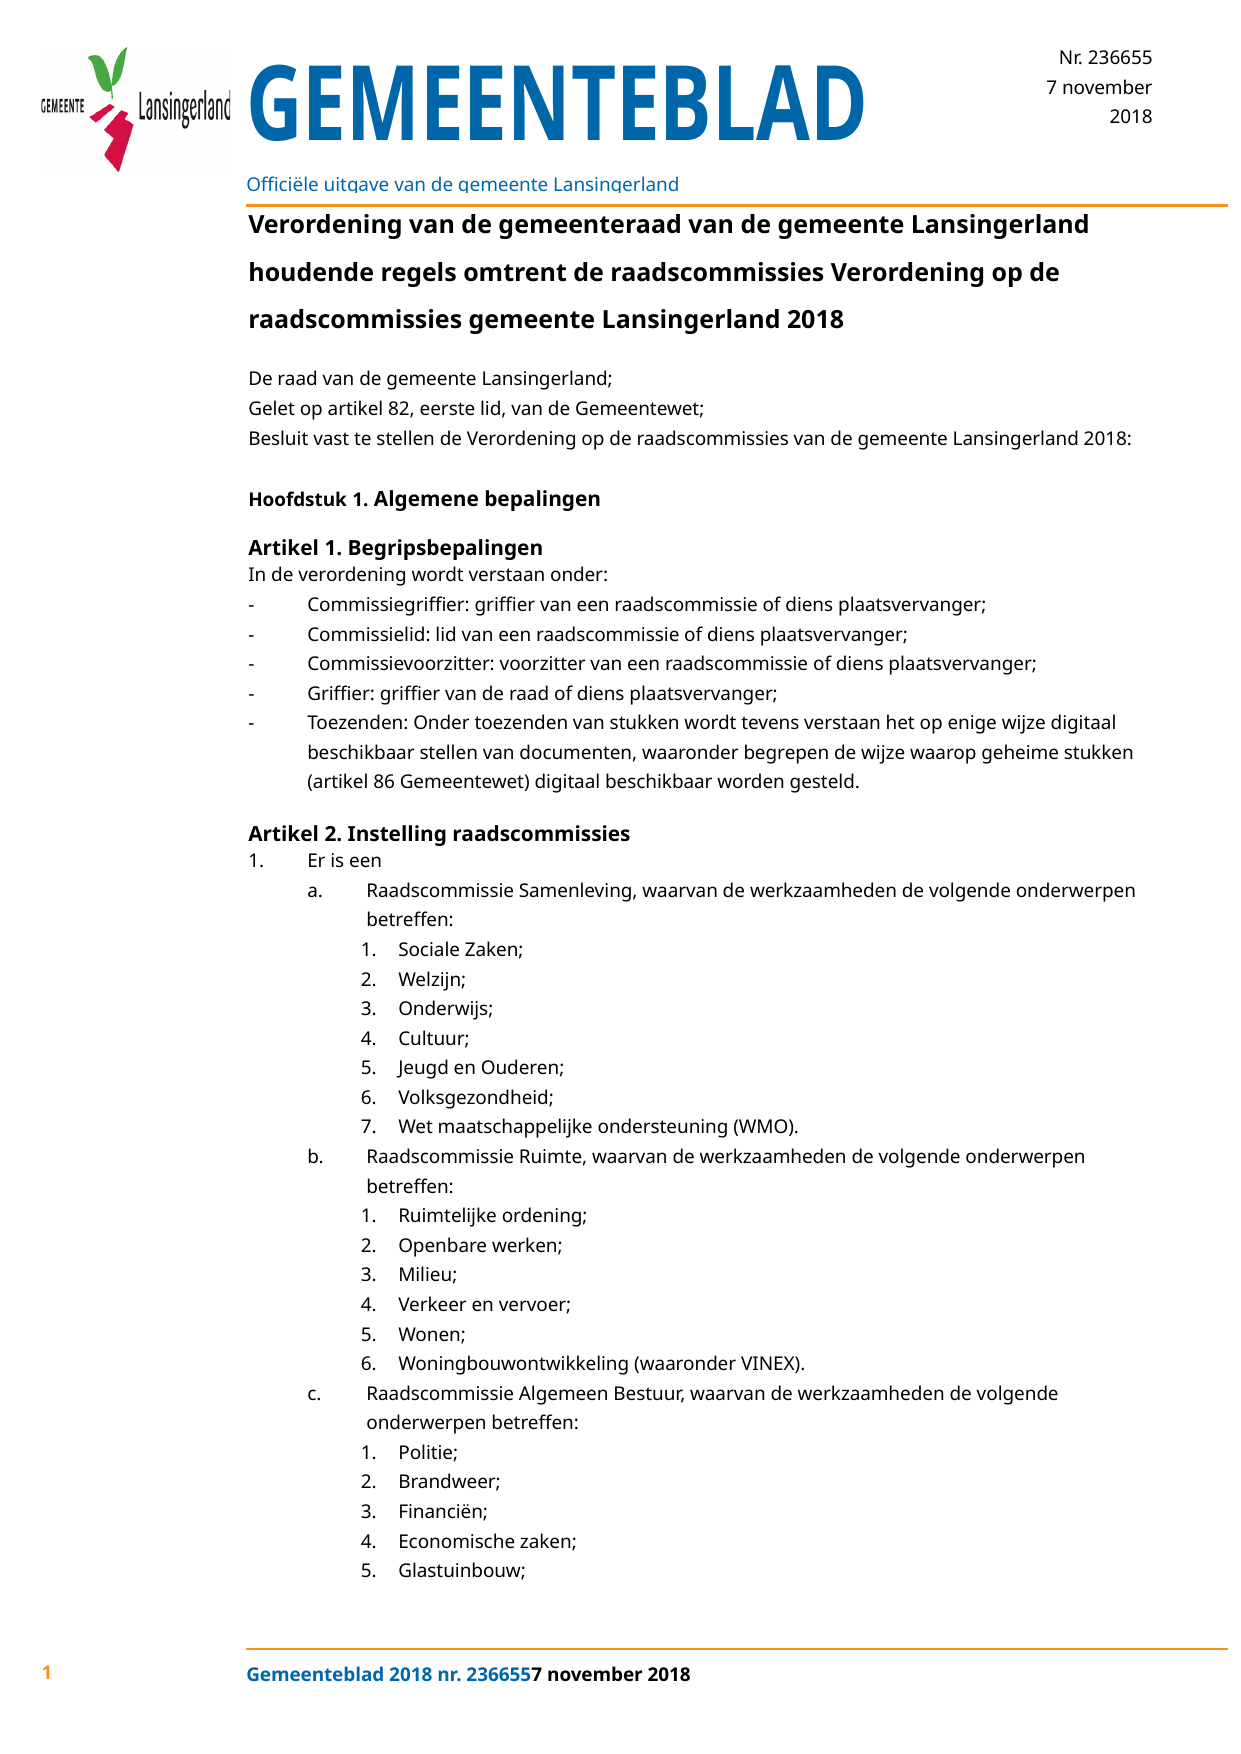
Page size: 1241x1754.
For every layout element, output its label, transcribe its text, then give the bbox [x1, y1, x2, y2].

picture [41, 47, 231, 172]
list Welzijn; [361, 966, 1152, 992]
list Er is een [248, 847, 1152, 873]
list Openbare werken; [361, 1232, 1152, 1258]
list Wonen; [361, 1321, 1152, 1347]
list Milieu; [361, 1262, 1152, 1287]
list Glastuinbouw; [361, 1557, 1152, 1583]
list Onderwijs; [361, 995, 1152, 1021]
list Commissielid: lid van een raadscommissie of diens plaatsvervanger; [248, 621, 1152, 646]
list Politie; [361, 1439, 1152, 1465]
list Commissiegriffier: griffier van een raadscommissie of diens plaatsvervanger; [248, 591, 1152, 617]
list Financiën; [361, 1498, 1152, 1524]
list Sociale Zaken; [361, 936, 1152, 962]
text Gelet op artikel 82, eerste lid, van de Gemeentewet; [248, 395, 1152, 421]
text Verordening van de gemeenteraad van de gemeente Lansingerland houdende regels omtrent de raadscommissies Verordening op de raadscommissies gemeente Lansingerland 2018 [248, 207, 1152, 336]
list Jeugd en Ouderen; [361, 1054, 1152, 1080]
list Brandweer; [361, 1469, 1152, 1494]
list Wet maatschappelijke ondersteuning (WMO). [361, 1114, 1152, 1139]
list Volksgezondheid; [361, 1084, 1152, 1110]
list Commissievoorzitter: voorzitter van een raadscommissie of diens plaatsvervanger; [248, 650, 1152, 676]
list Cultuur; [361, 1025, 1152, 1051]
text Artikel 1. Begripsbepalingen [248, 533, 1152, 562]
list Raadscommissie Samenleving, waarvan de werkzaamheden de volgende onderwerpen betreffen: [307, 877, 1152, 932]
text De raad van de gemeente Lansingerland; [248, 366, 1152, 391]
text Artikel 2. Instelling raadscommissies [248, 819, 1152, 847]
list Woningbouwontwikkeling (waaronder VINEX). [361, 1350, 1152, 1376]
text Besluit vast te stellen de Verordening op de raadscommissies van de gemeente Lansingerland 2018: [248, 425, 1152, 450]
list Ruimtelijke ordening; [361, 1202, 1152, 1228]
list Verkeer en vervoer; [361, 1291, 1152, 1317]
list Economische zaken; [361, 1528, 1152, 1554]
list Toezenden: Onder toezenden van stukken wordt tevens verstaan het op enige wijze digitaal beschikbaar stellen van documenten, waaronder begrepen de wijze waarop geheime stukken (artikel 86 Gemeentewet) digitaal beschikbaar worden gesteld. [248, 709, 1152, 794]
text In de verordening wordt verstaan onder: [248, 562, 1152, 587]
list Raadscommissie Algemeen Bestuur, waarvan de werkzaamheden de volgende onderwerpen betreffen: [307, 1380, 1152, 1435]
list Raadscommissie Ruimte, waarvan de werkzaamheden de volgende onderwerpen betreffen: [307, 1143, 1152, 1199]
text Hoofdstuk 1. Algemene bepalingen [248, 484, 1152, 512]
list Griffier: griffier van de raad of diens plaatsvervanger; [248, 680, 1152, 706]
